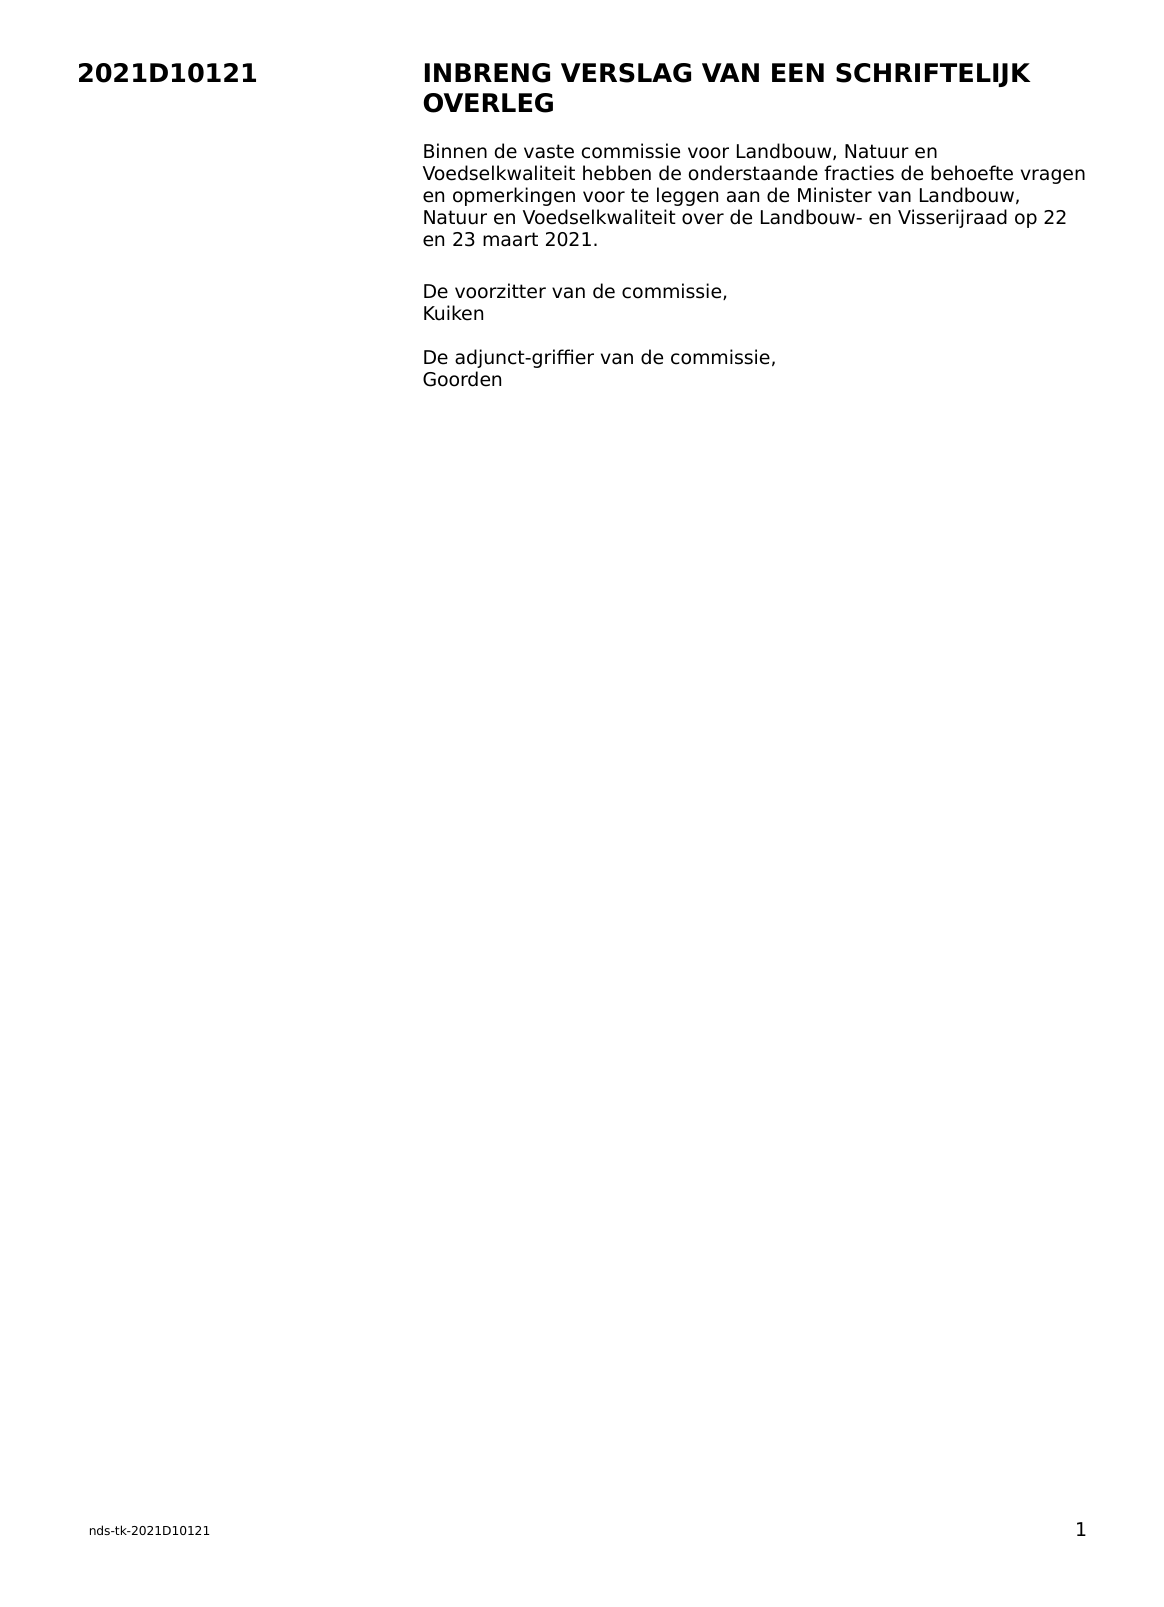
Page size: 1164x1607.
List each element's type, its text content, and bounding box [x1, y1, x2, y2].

text De voorzitter van de commissie, Kuiken [422, 281, 1087, 324]
text De adjunct-griffier van de commissie, Goorden [422, 347, 1087, 391]
text 2021D10121 INBRENG VERSLAG VAN EEN SCHRIFTELIJK OVERLEG [77, 59, 1087, 118]
text nds-tk-2021D10121 [88, 1524, 323, 1538]
text Binnen de vaste commissie voor Landbouw, Natuur en Voedselkwaliteit hebben de onderstaande fracties de behoefte vragen en opmerkingen voor te leggen aan de Minister van Landbouw, Natuur en Voedselkwaliteit over de Landbouw- en Visserijraad op 22 en 23 maart 2021. [422, 141, 1087, 251]
